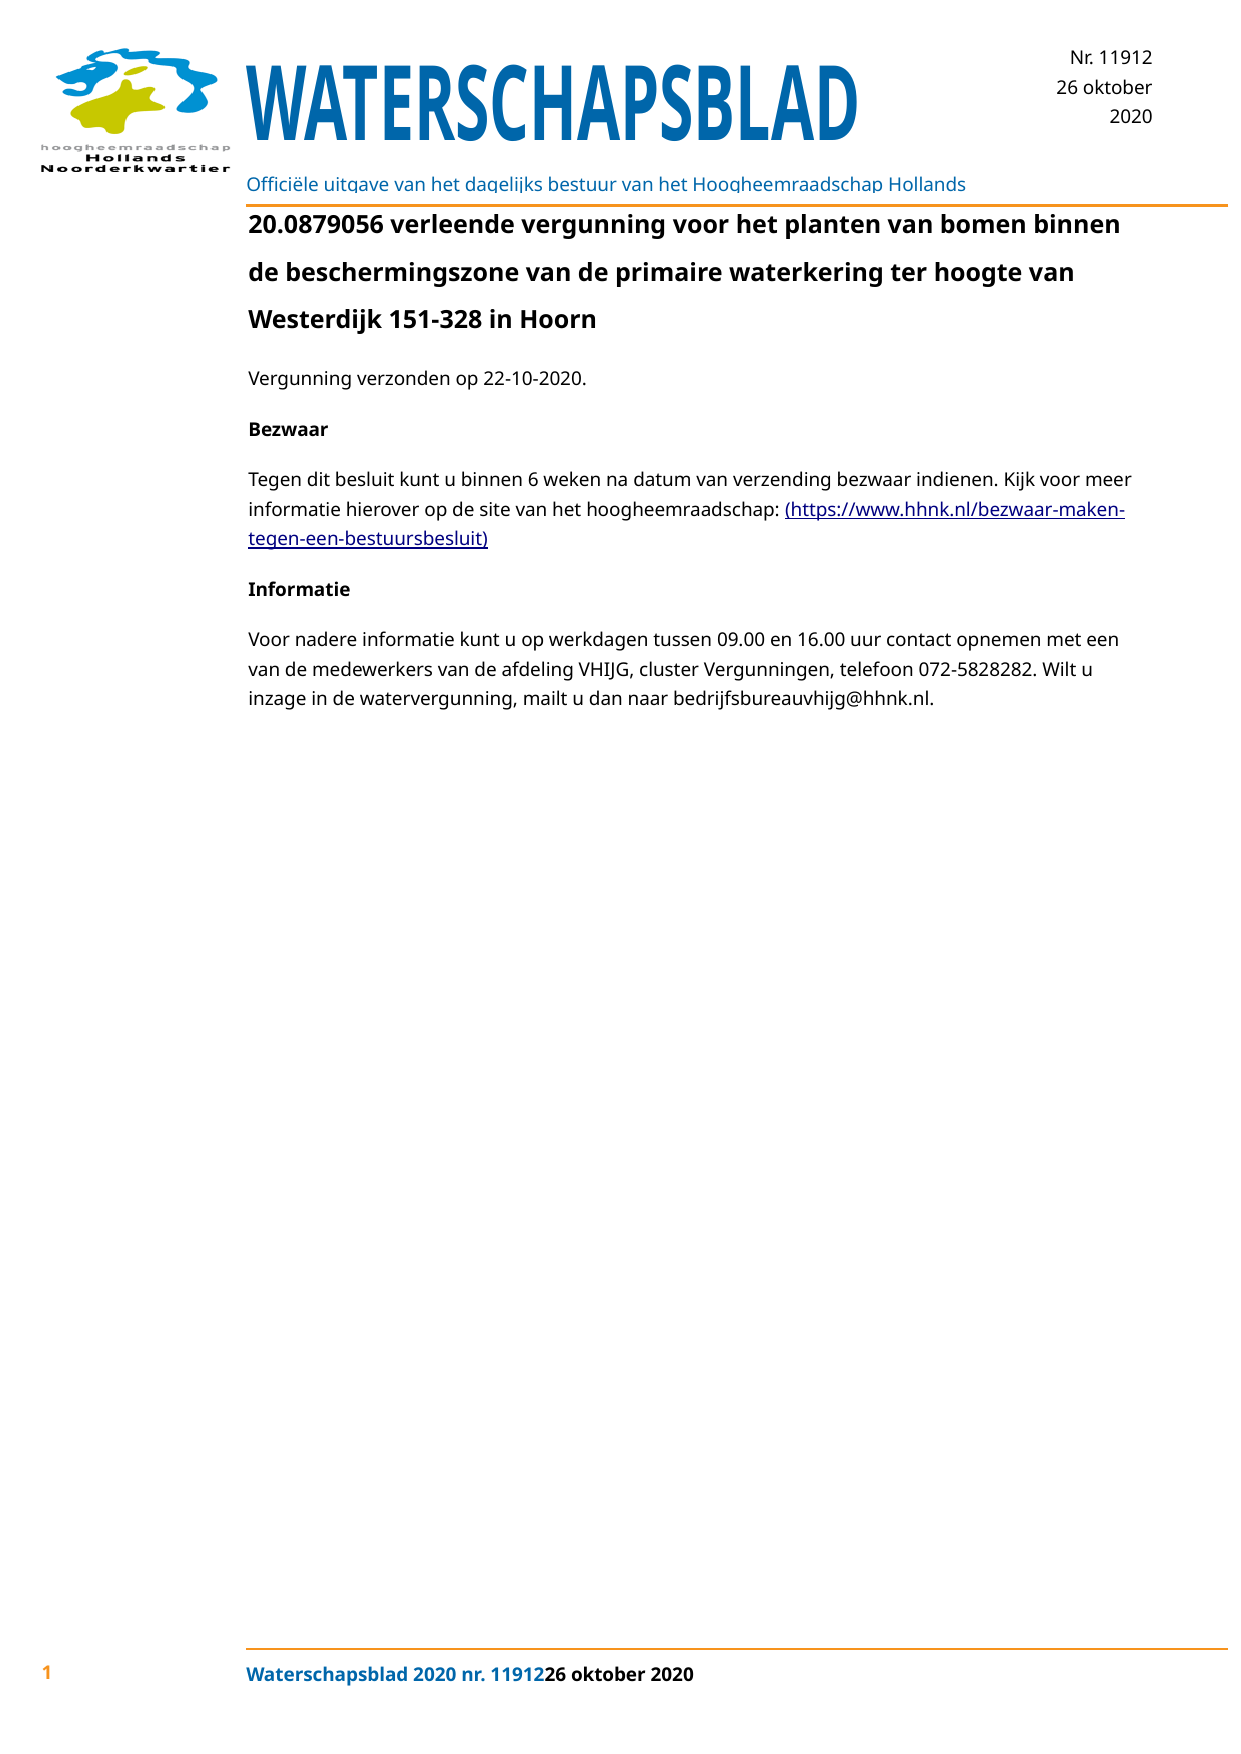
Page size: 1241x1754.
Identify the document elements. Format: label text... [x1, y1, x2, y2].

text Tegen dit besluit kunt u binnen 6 weken na datum van verzending bezwaar indienen. Kijk voor meer informatie hierover op de site van het hoogheemraadschap: (https://www.hhnk.nl/bezwaar-maken-tegen-een-bestuursbesluit) [248, 466, 1152, 551]
text 20.0879056 verleende vergunning voor het planten van bomen binnen de beschermingszone van de primaire waterkering ter hoogte van Westerdijk 151-328 in Hoorn [248, 207, 1152, 336]
text Bezwaar [248, 416, 1152, 442]
text Voor nadere informatie kunt u op werkdagen tussen 09.00 en 16.00 uur contact opnemen met een van de medewerkers van de afdeling VHIJG, cluster Vergunningen, telefoon 072-5828282. Wilt u inzage in de watervergunning, mailt u dan naar bedrijfsbureauvhijg@hhnk.nl. [248, 626, 1152, 711]
picture [41, 47, 231, 172]
text Vergunning verzonden op 22-10-2020. [248, 366, 1152, 391]
text Informatie [248, 576, 1152, 602]
